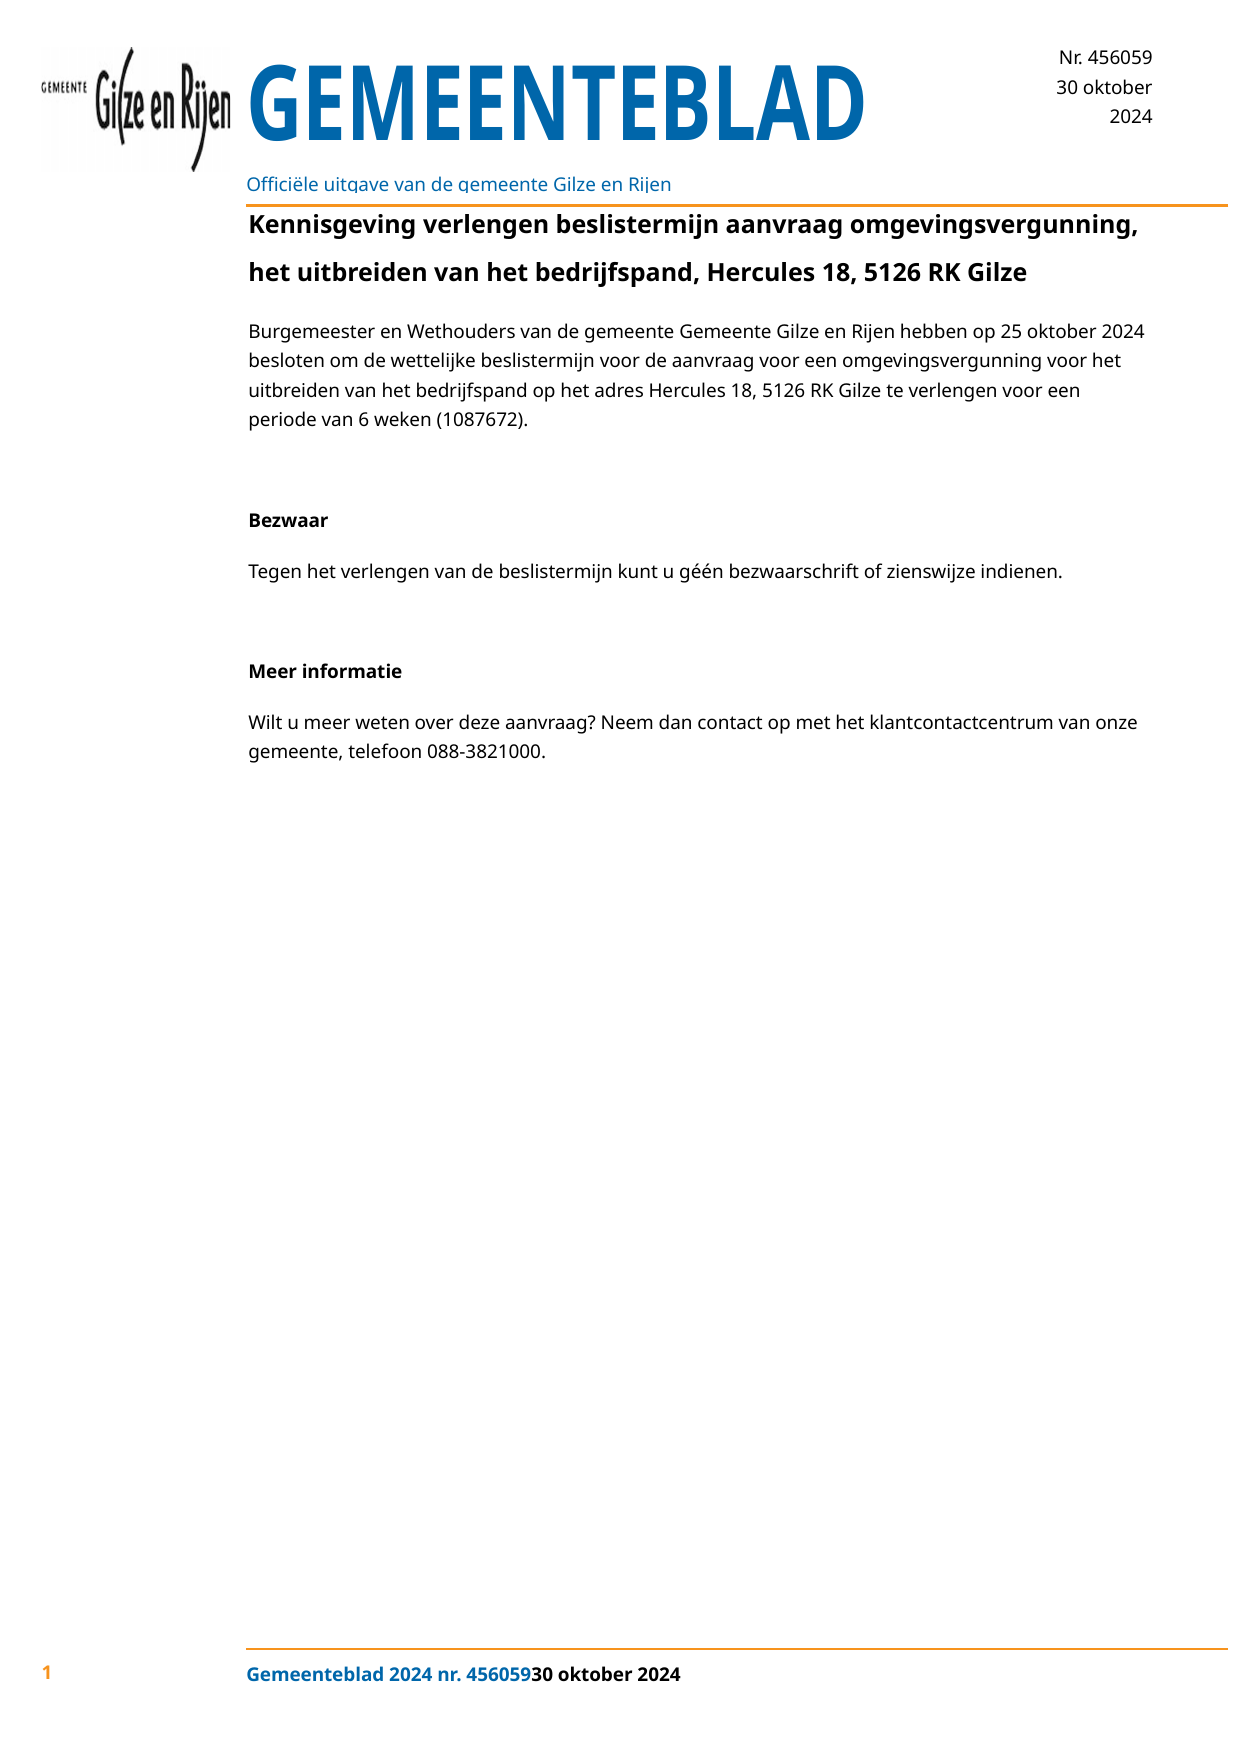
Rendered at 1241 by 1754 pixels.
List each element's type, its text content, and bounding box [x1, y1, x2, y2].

text Kennisgeving verlengen beslistermijn aanvraag omgevingsvergunning, het uitbreiden van het bedrijfspand, Hercules 18, 5126 RK Gilze [248, 207, 1152, 288]
text Wilt u meer weten over deze aanvraag? Neem dan contact op met het klantcontactcentrum van onze gemeente, telefoon 088-3821000. [248, 709, 1152, 764]
text Bezwaar [248, 507, 1152, 533]
picture [41, 47, 231, 172]
text Burgemeester en Wethouders van de gemeente Gemeente Gilze en Rijen hebben op 25 oktober 2024 besloten om de wettelijke beslistermijn voor de aanvraag voor een omgevingsvergunning voor het uitbreiden van het bedrijfspand op het adres Hercules 18, 5126 RK Gilze te verlengen voor een periode van 6 weken (1087672). [248, 318, 1152, 432]
text Meer informatie [248, 659, 1152, 684]
text Tegen het verlengen van de beslistermijn kunt u géén bezwaarschrift of zienswijze indienen. [248, 558, 1152, 584]
